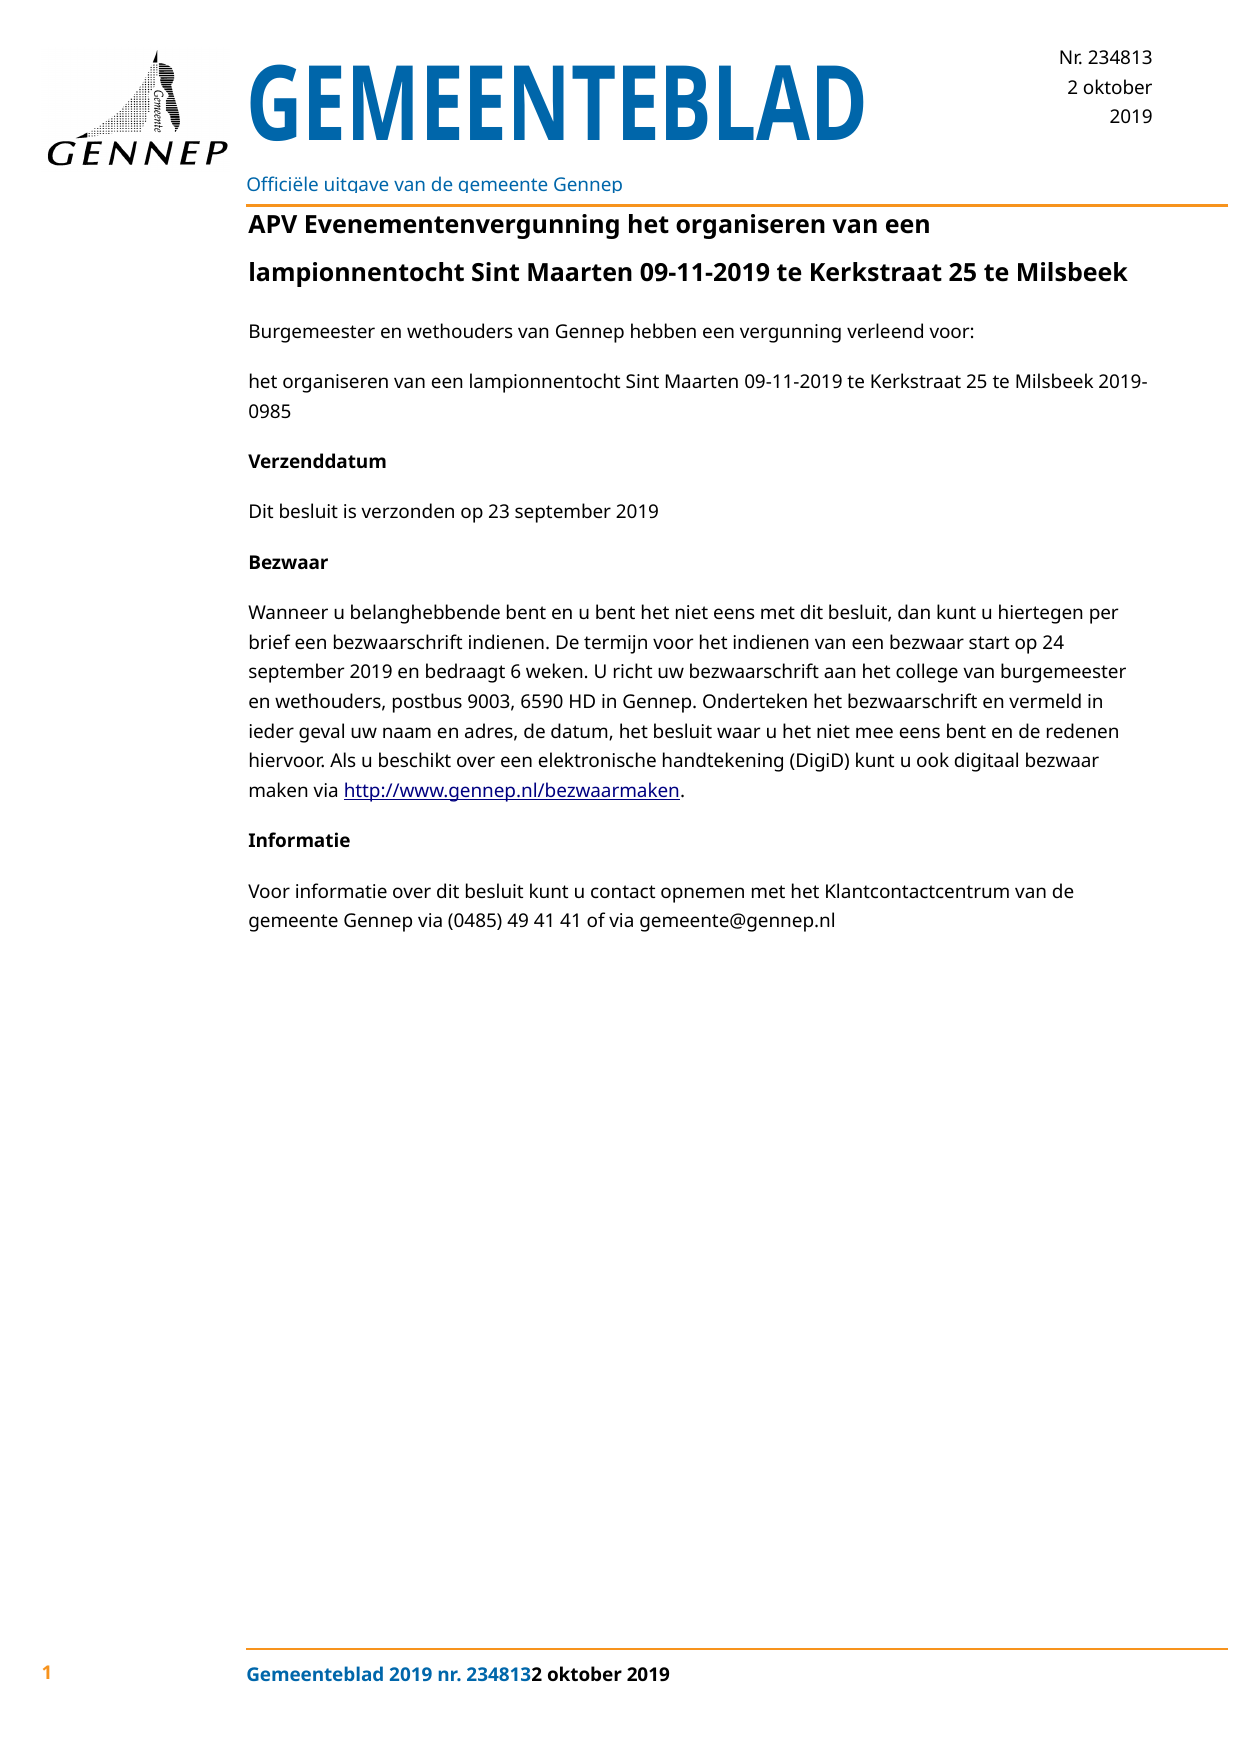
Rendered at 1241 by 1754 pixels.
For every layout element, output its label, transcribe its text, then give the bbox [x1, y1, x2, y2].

text Wanneer u belanghebbende bent en u bent het niet eens met dit besluit, dan kunt u hiertegen per brief een bezwaarschrift indienen. De termijn voor het indienen van een bezwaar start op 24 september 2019 en bedraagt 6 weken. U richt uw bezwaarschrift aan het college van burgemeester en wethouders, postbus 9003, 6590 HD in Gennep. Onderteken het bezwaarschrift en vermeld in ieder geval uw naam en adres, de datum, het besluit waar u het niet mee eens bent en de redenen hiervoor. Als u beschikt over een elektronische handtekening (DigiD) kunt u ook digitaal bezwaar maken via http://www.gennep.nl/bezwaarmaken. [248, 599, 1152, 803]
picture [41, 47, 231, 172]
text Informatie [248, 827, 1152, 853]
text Voor informatie over dit besluit kunt u contact opnemen met het Klantcontactcentrum van de gemeente Gennep via (0485) 49 41 41 of via gemeente@gennep.nl [248, 878, 1152, 933]
text Bezwaar [248, 549, 1152, 575]
text Burgemeester en wethouders van Gennep hebben een vergunning verleend voor: [248, 318, 1152, 344]
text Verzenddatum [248, 448, 1152, 474]
text Dit besluit is verzonden op 23 september 2019 [248, 499, 1152, 524]
text APV Evenementenvergunning het organiseren van een lampionnentocht Sint Maarten 09-11-2019 te Kerkstraat 25 te Milsbeek [248, 207, 1152, 288]
text het organiseren van een lampionnentocht Sint Maarten 09-11-2019 te Kerkstraat 25 te Milsbeek 2019-0985 [248, 368, 1152, 424]
